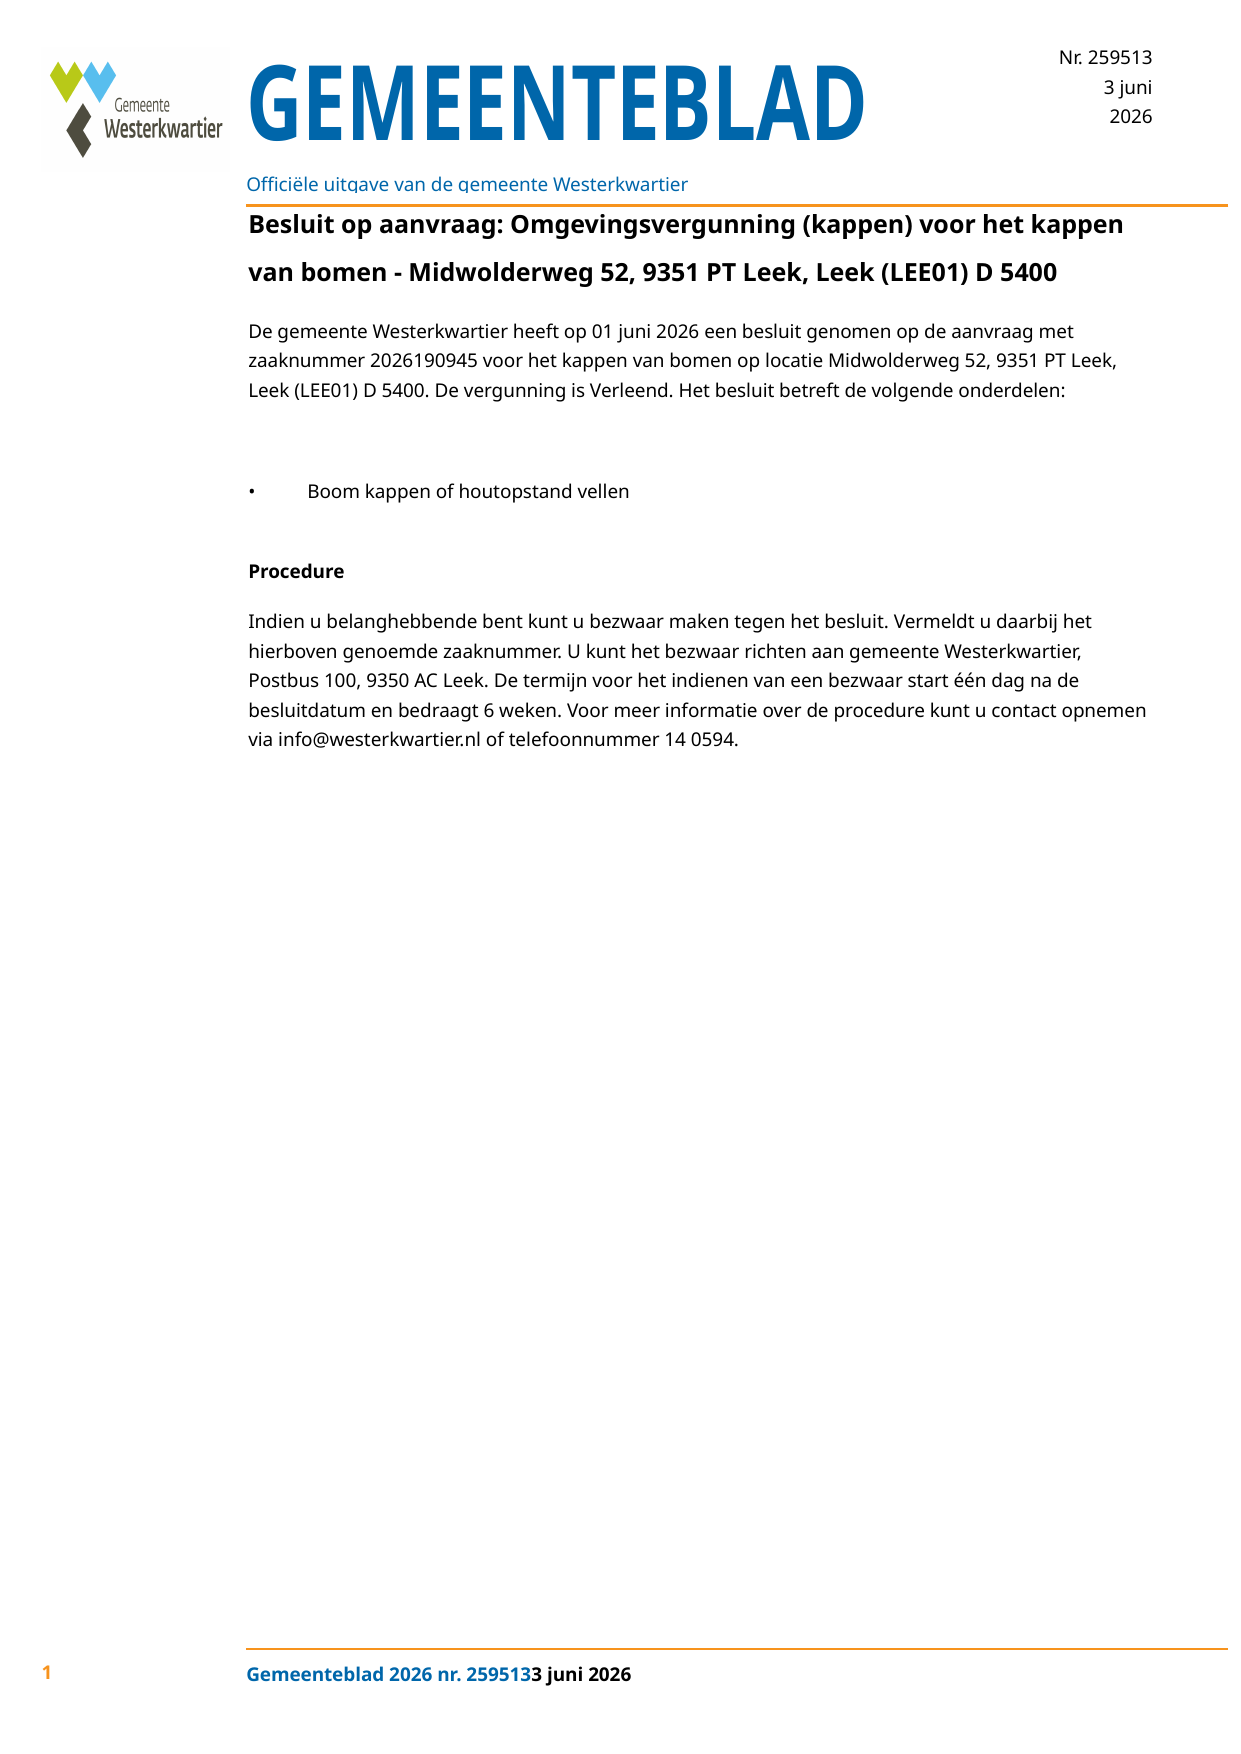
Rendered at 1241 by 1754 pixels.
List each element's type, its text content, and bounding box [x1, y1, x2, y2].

list Boom kappen of houtopstand vellen [248, 478, 1152, 504]
text Procedure [248, 558, 1152, 584]
picture [41, 47, 231, 172]
text De gemeente Westerkwartier heeft op 01 juni 2026 een besluit genomen op de aanvraag met zaaknummer 2026190945 voor het kappen van bomen op locatie Midwolderweg 52, 9351 PT Leek, Leek (LEE01) D 5400. De vergunning is Verleend. Het besluit betreft de volgende onderdelen: [248, 318, 1152, 403]
text Indien u belanghebbende bent kunt u bezwaar maken tegen het besluit. Vermeldt u daarbij het hierboven genoemde zaaknummer. U kunt het bezwaar richten aan gemeente Westerkwartier, Postbus 100, 9350 AC Leek. De termijn voor het indienen van een bezwaar start één dag na de besluitdatum en bedraagt 6 weken. Voor meer informatie over de procedure kunt u contact opnemen via info@westerkwartier.nl of telefoonnummer 14 0594. [248, 608, 1152, 752]
text Besluit op aanvraag: Omgevingsvergunning (kappen) voor het kappen van bomen - Midwolderweg 52, 9351 PT Leek, Leek (LEE01) D 5400 [248, 207, 1152, 288]
